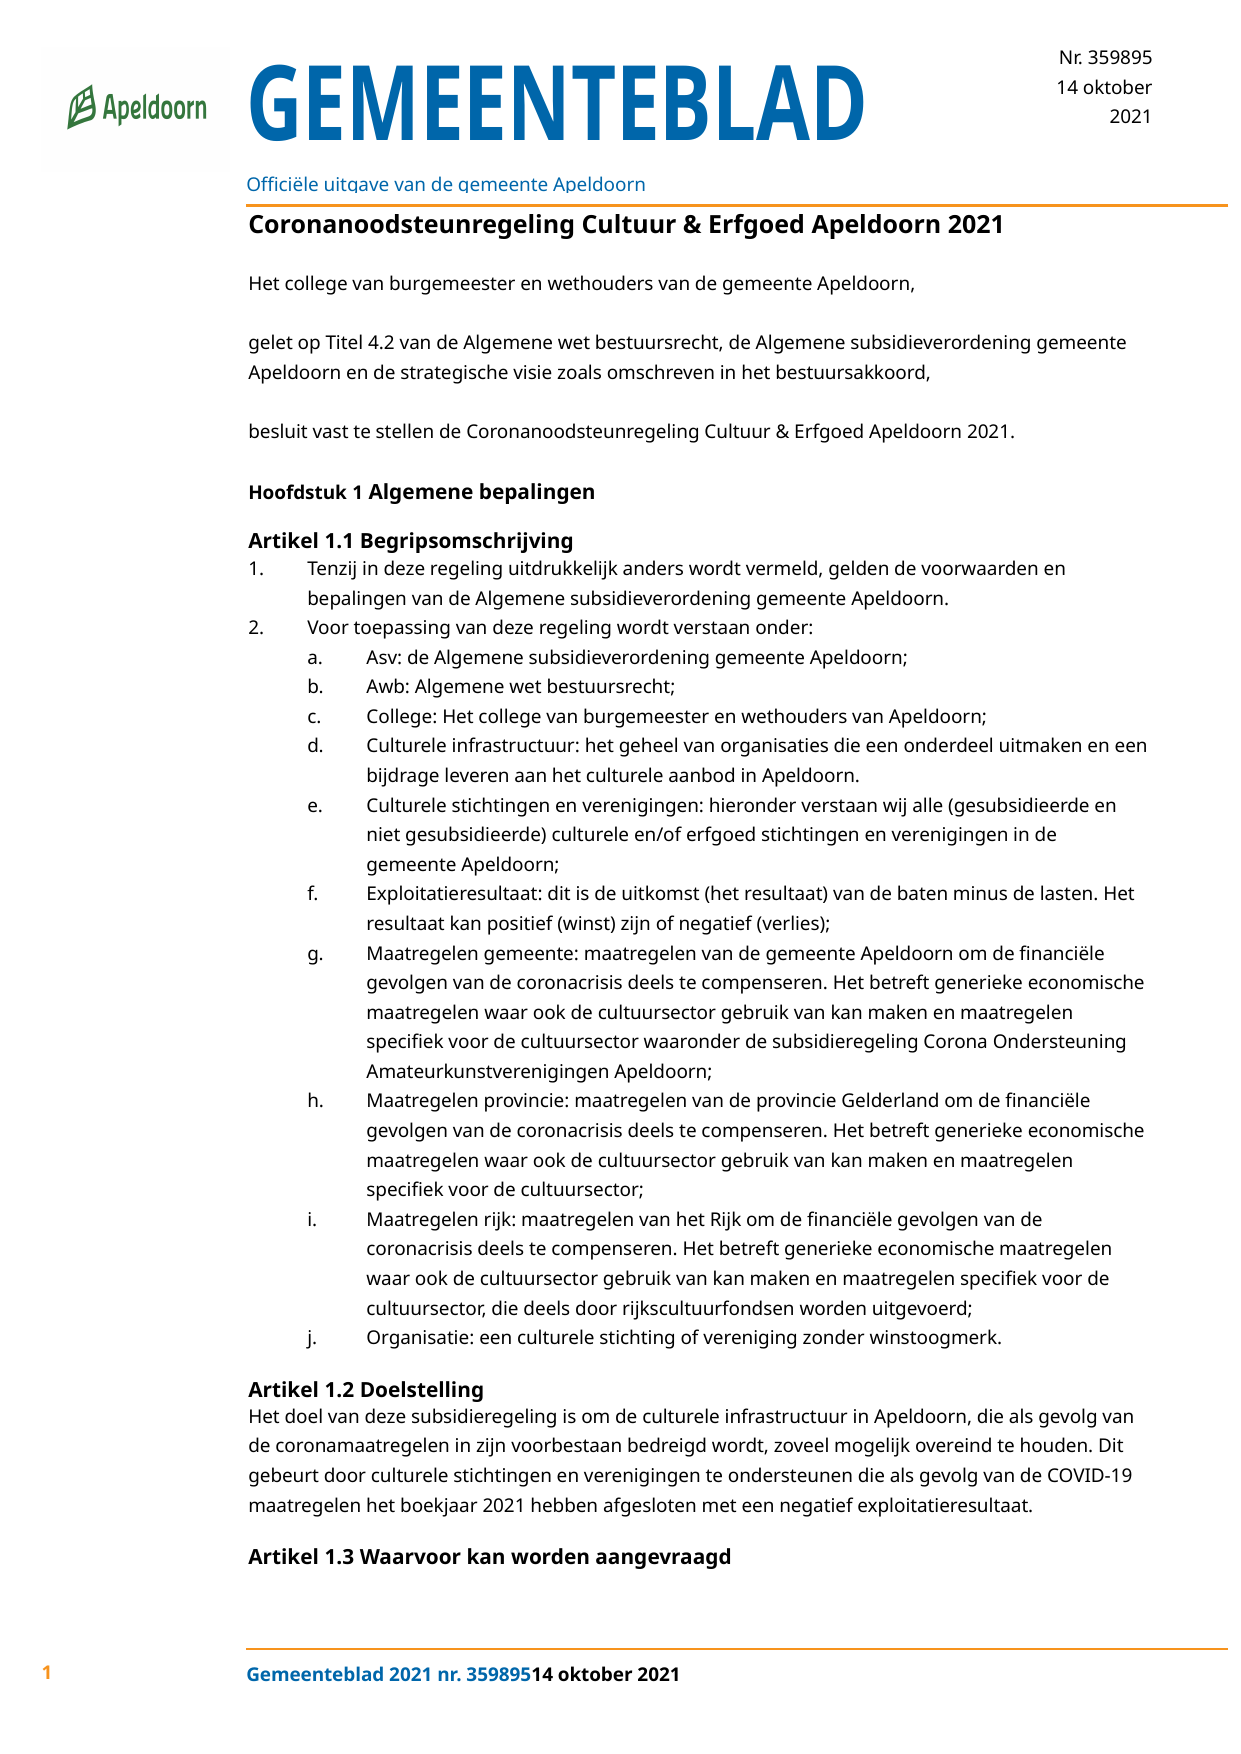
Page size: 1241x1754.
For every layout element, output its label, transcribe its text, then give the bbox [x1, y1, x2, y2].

text Het college van burgemeester en wethouders van de gemeente Apeldoorn, [248, 270, 1152, 296]
list Maatregelen rijk: maatregelen van het Rijk om de financiële gevolgen van de coronacrisis deels te compenseren. Het betreft generieke economische maatregelen waar ook de cultuursector gebruik van kan maken en maatregelen specifiek voor de cultuursector, die deels door rijkscultuurfondsen worden uitgevoerd; [307, 1206, 1152, 1320]
list Exploitatieresultaat: dit is de uitkomst (het resultaat) van de baten minus de lasten. Het resultaat kan positief (winst) zijn of negatief (verlies); [307, 881, 1152, 936]
text Hoofdstuk 1 Algemene bepalingen [248, 477, 1152, 506]
list Organisatie: een culturele stichting of vereniging zonder winstoogmerk. [307, 1324, 1152, 1350]
text Artikel 1.1 Begripsomschrijving [248, 527, 1152, 555]
text Het doel van deze subsidieregeling is om de culturele infrastructuur in Apeldoorn, die als gevolg van de coronamaatregelen in zijn voorbestaan bedreigd wordt, zoveel mogelijk overeind te houden. Dit gebeurt door culturele stichtingen en verenigingen te ondersteunen die als gevolg van de COVID-19 maatregelen het boekjaar 2021 hebben afgesloten met een negatief exploitatieresultaat. [248, 1403, 1152, 1518]
text besluit vast te stellen de Coronanoodsteunregeling Cultuur & Erfgoed Apeldoorn 2021. [248, 418, 1152, 444]
list Culturele stichtingen en verenigingen: hieronder verstaan wij alle (gesubsidieerde en niet gesubsidieerde) culturele en/of erfgoed stichtingen en verenigingen in de gemeente Apeldoorn; [307, 792, 1152, 877]
list Asv: de Algemene subsidieverordening gemeente Apeldoorn; [307, 644, 1152, 669]
list Maatregelen gemeente: maatregelen van de gemeente Apeldoorn om de financiële gevolgen van de coronacrisis deels te compenseren. Het betreft generieke economische maatregelen waar ook de cultuursector gebruik van kan maken en maatregelen specifiek voor de cultuursector waaronder de subsidieregeling Corona Ondersteuning Amateurkunstverenigingen Apeldoorn; [307, 940, 1152, 1084]
list Awb: Algemene wet bestuursrecht; [307, 673, 1152, 699]
list Tenzij in deze regeling uitdrukkelijk anders wordt vermeld, gelden de voorwaarden en bepalingen van de Algemene subsidieverordening gemeente Apeldoorn. [248, 555, 1152, 610]
list Maatregelen provincie: maatregelen van de provincie Gelderland om de financiële gevolgen van de coronacrisis deels te compenseren. Het betreft generieke economische maatregelen waar ook de cultuursector gebruik van kan maken en maatregelen specifiek voor de cultuursector; [307, 1088, 1152, 1202]
list Culturele infrastructuur: het geheel van organisaties die een onderdeel uitmaken en een bijdrage leveren aan het culturele aanbod in Apeldoorn. [307, 733, 1152, 788]
picture [41, 47, 231, 172]
list College: Het college van burgemeester en wethouders van Apeldoorn; [307, 703, 1152, 729]
text Coronanoodsteunregeling Cultuur & Erfgoed Apeldoorn 2021 [248, 207, 1152, 241]
list Voor toepassing van deze regeling wordt verstaan onder: [248, 614, 1152, 640]
text Artikel 1.3 Waarvoor kan worden aangevraagd [248, 1542, 1152, 1571]
text gelet op Titel 4.2 van de Algemene wet bestuursrecht, de Algemene subsidieverordening gemeente Apeldoorn en de strategische visie zoals omschreven in het bestuursakkoord, [248, 329, 1152, 385]
text Artikel 1.2 Doelstelling [248, 1375, 1152, 1403]
